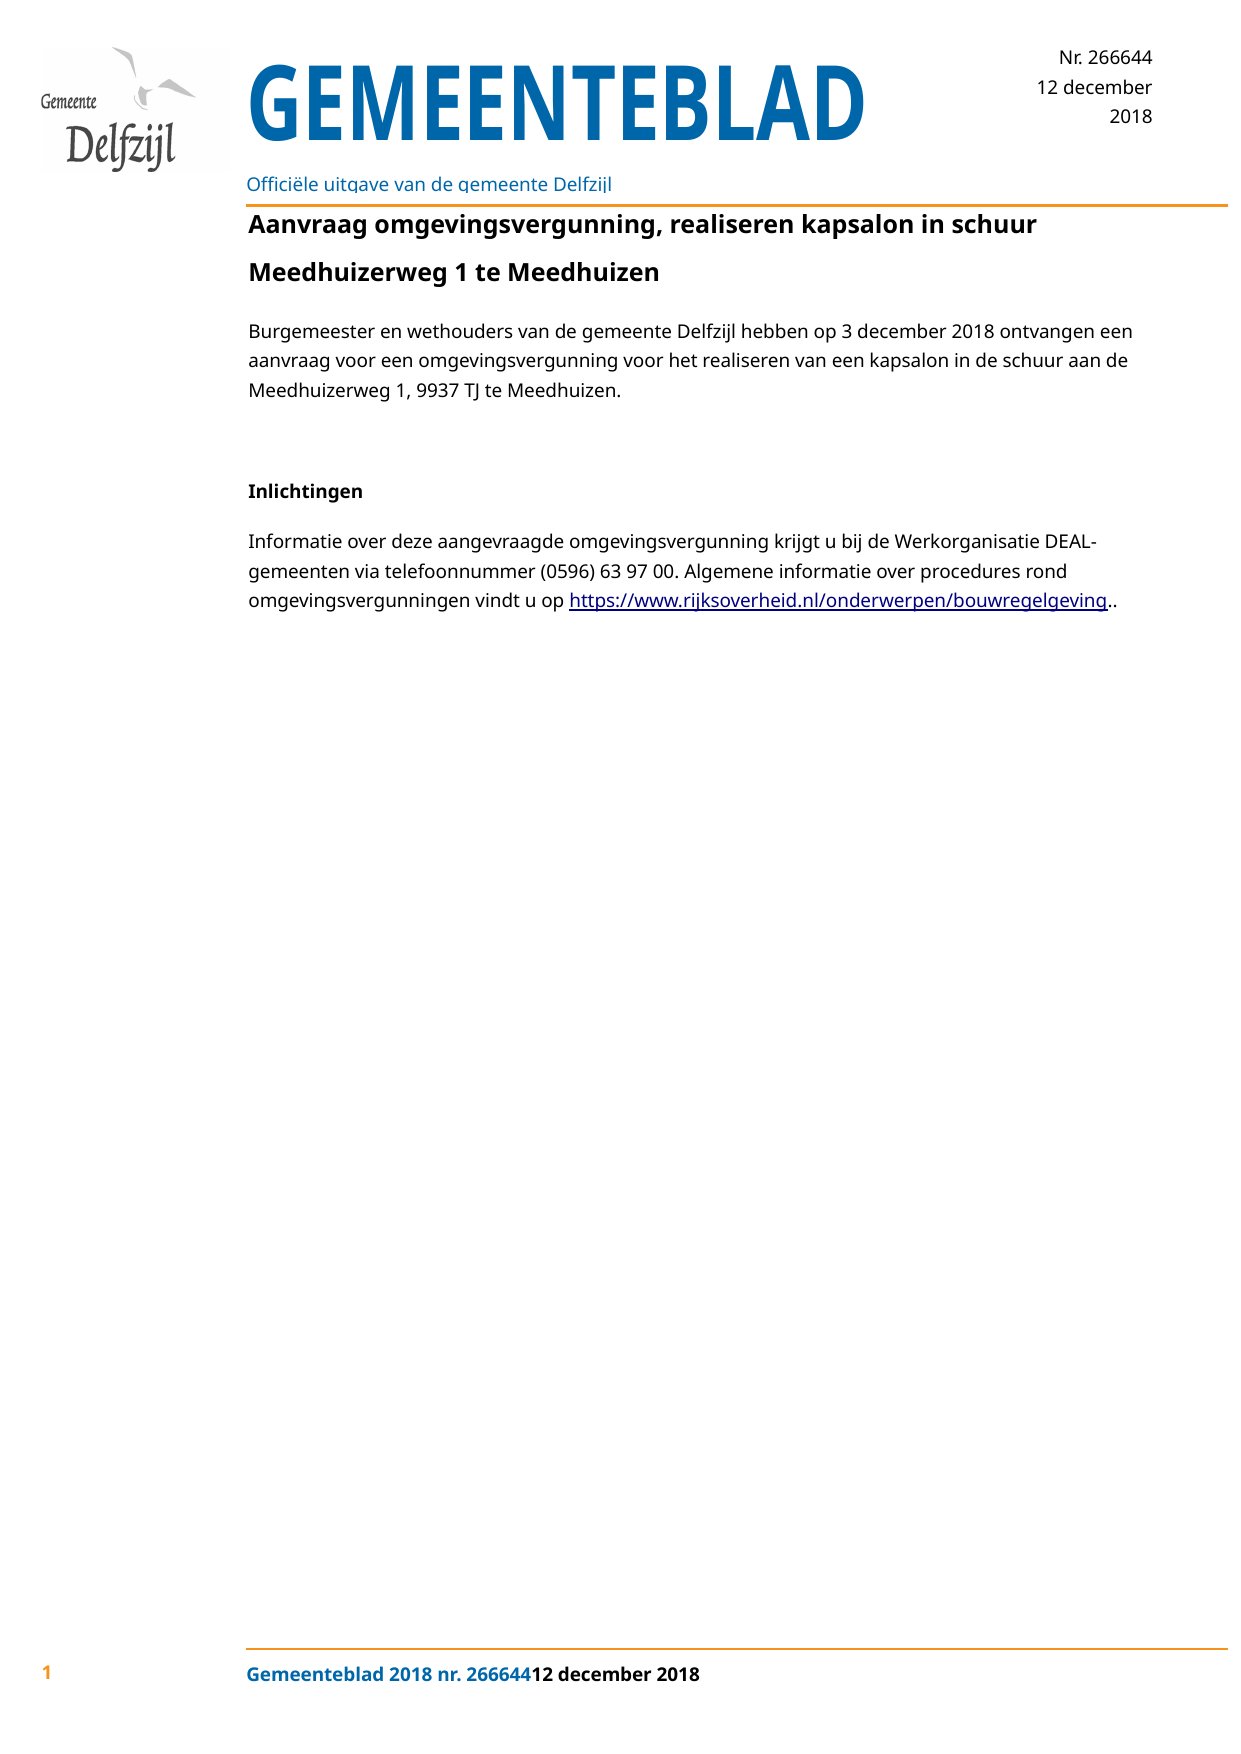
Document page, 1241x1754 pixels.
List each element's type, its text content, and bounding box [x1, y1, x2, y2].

text Inlichtingen [248, 478, 1152, 504]
text Informatie over deze aangevraagde omgevingsvergunning krijgt u bij de Werkorganisatie DEAL-gemeenten via telefoonnummer (0596) 63 97 00. Algemene informatie over procedures rond omgevingsvergunningen vindt u op https://www.rijksoverheid.nl/onderwerpen/bouwregelgeving.. [248, 528, 1152, 613]
text Aanvraag omgevingsvergunning, realiseren kapsalon in schuur Meedhuizerweg 1 te Meedhuizen [248, 207, 1152, 288]
picture [41, 47, 231, 172]
text Burgemeester en wethouders van de gemeente Delfzijl hebben op 3 december 2018 ontvangen een aanvraag voor een omgevingsvergunning voor het realiseren van een kapsalon in de schuur aan de Meedhuizerweg 1, 9937 TJ te Meedhuizen. [248, 318, 1152, 403]
